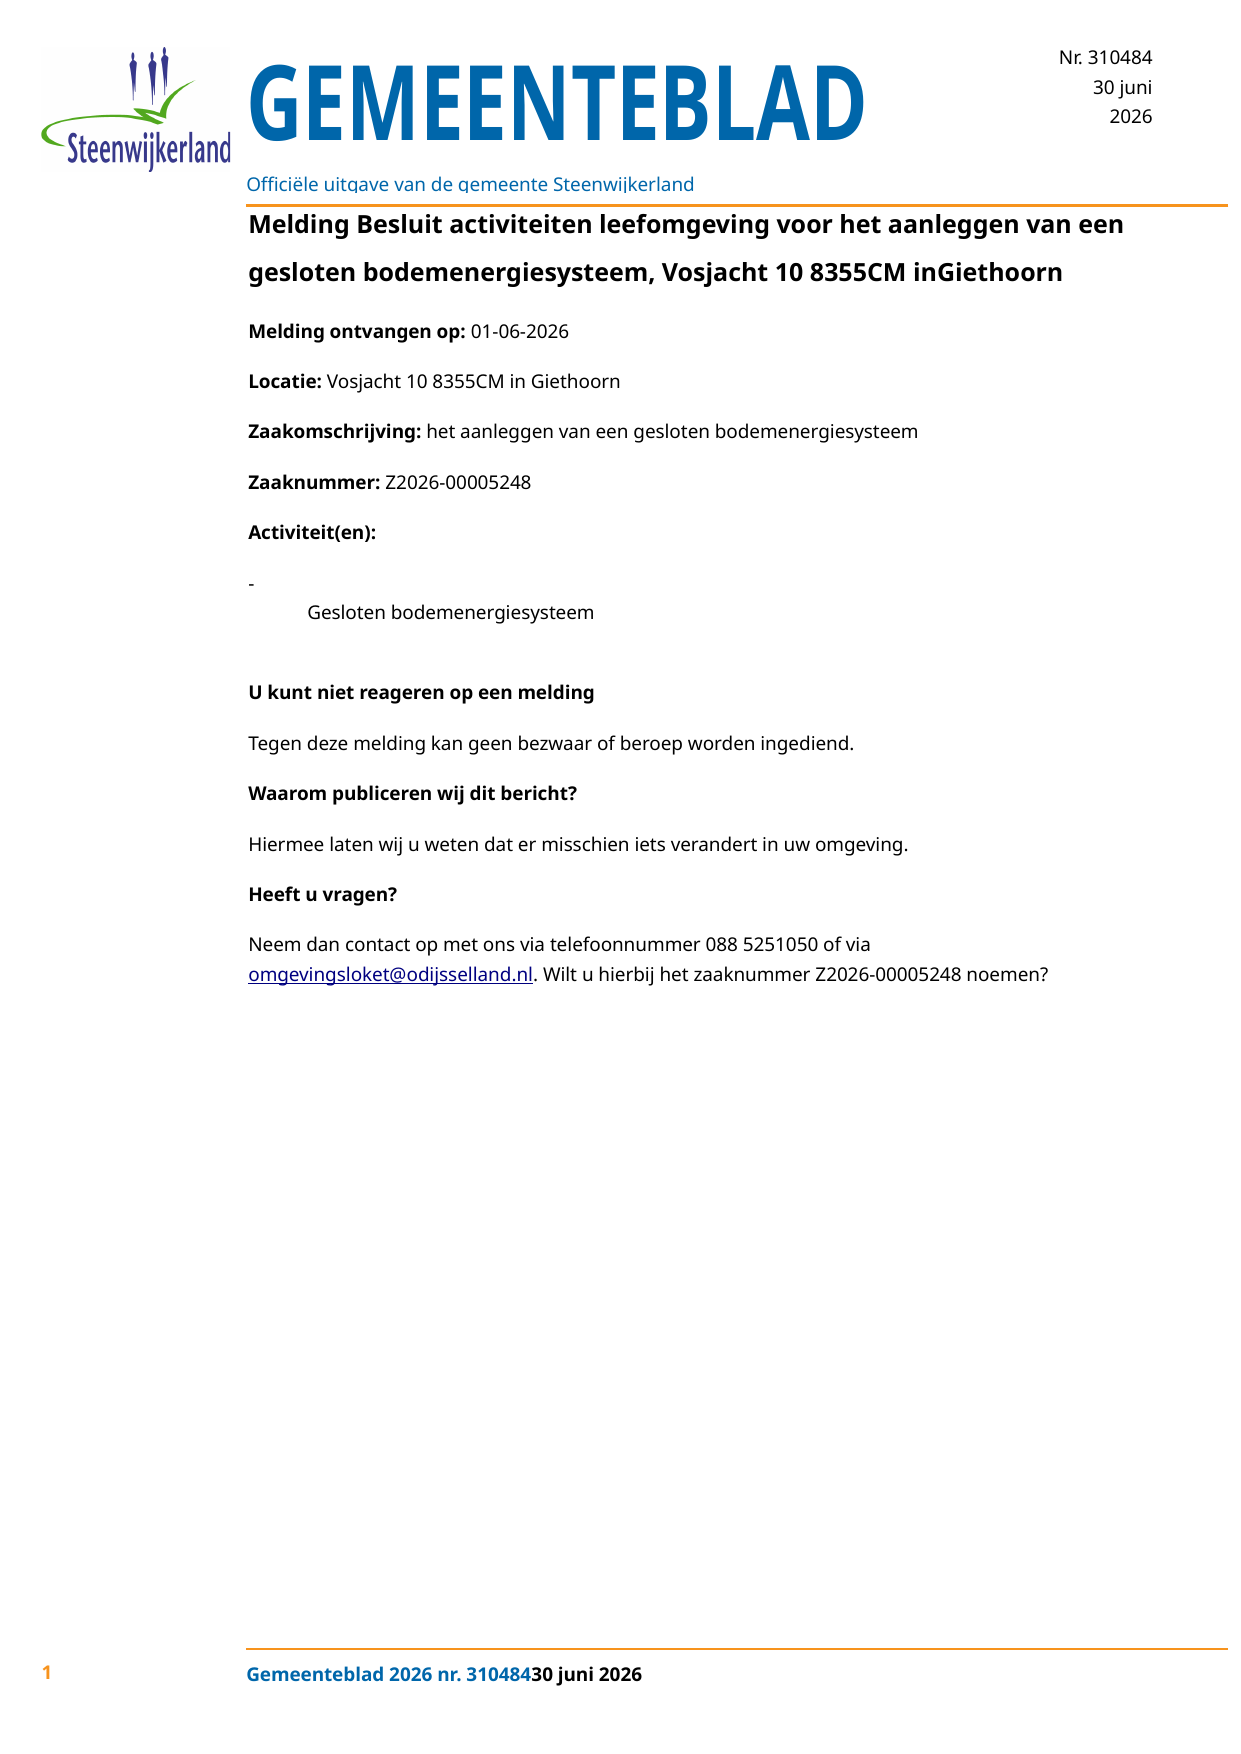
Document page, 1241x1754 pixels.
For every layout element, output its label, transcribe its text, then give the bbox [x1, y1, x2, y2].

text Activiteit(en): [248, 519, 1152, 545]
text Hiermee laten wij u weten dat er misschien iets verandert in uw omgeving. [248, 831, 1152, 857]
text Waarom publiceren wij dit bericht? [248, 780, 1152, 806]
list Gesloten bodemenergiesysteem [248, 599, 1152, 625]
text Locatie: Vosjacht 10 8355CM in Giethoorn [248, 368, 1152, 394]
text U kunt niet reageren op een melding [248, 679, 1152, 705]
text Zaakomschrijving: het aanleggen van een gesloten bodemenergiesysteem [248, 419, 1152, 444]
picture [41, 47, 231, 172]
text Tegen deze melding kan geen bezwaar of beroep worden ingediend. [248, 730, 1152, 756]
text Neem dan contact op met ons via telefoonnummer 088 5251050 of via omgevingsloket@odijsselland.nl. Wilt u hierbij het zaaknummer Z2026-00005248 noemen? [248, 932, 1152, 987]
text Melding Besluit activiteiten leefomgeving voor het aanleggen van een gesloten bodemenergiesysteem, Vosjacht 10 8355CM inGiethoorn [248, 207, 1152, 288]
text Heeft u vragen? [248, 881, 1152, 907]
text Melding ontvangen op: 01-06-2026 [248, 318, 1152, 344]
text Zaaknummer: Z2026-00005248 [248, 469, 1152, 495]
